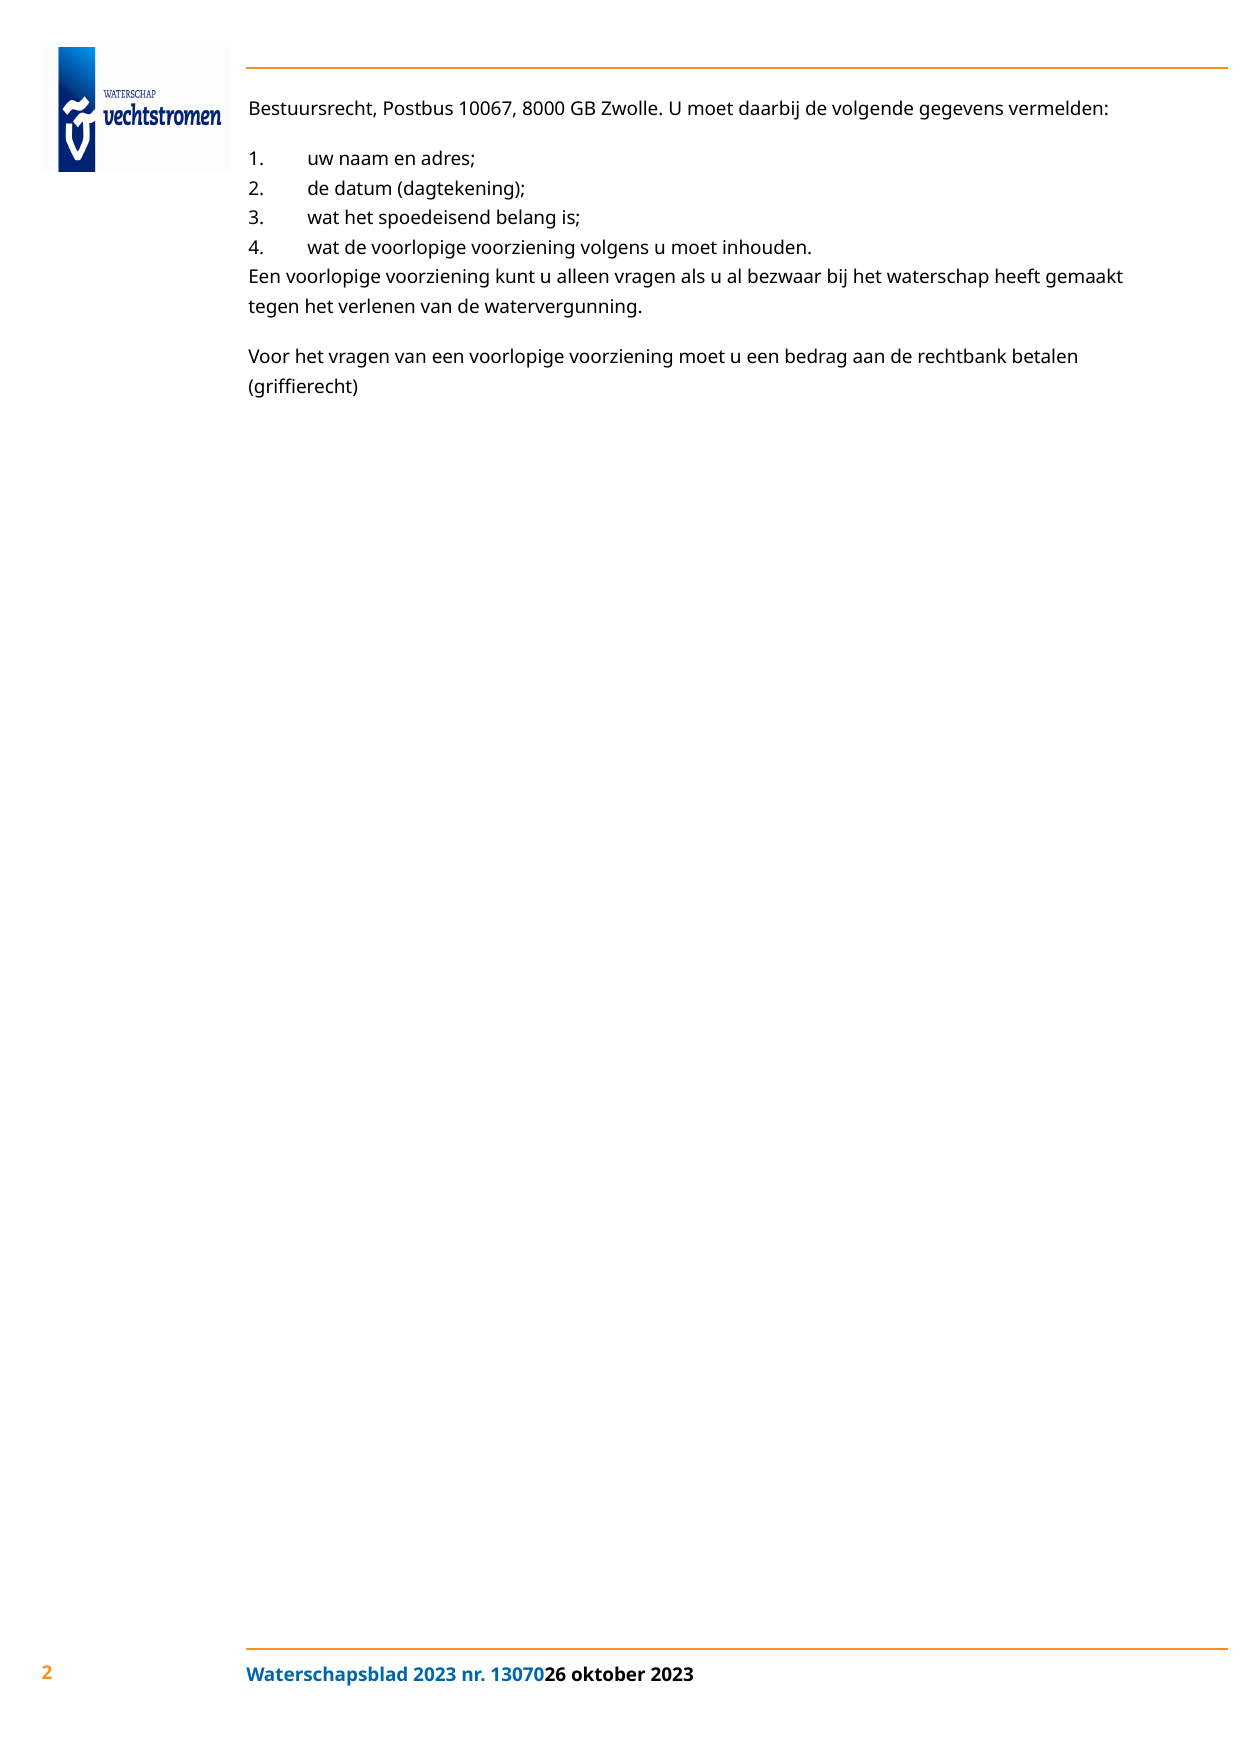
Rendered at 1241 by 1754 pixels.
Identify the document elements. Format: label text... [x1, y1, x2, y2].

list de datum (dagtekening); [248, 175, 1152, 201]
list uw naam en adres; [248, 145, 1152, 171]
text Een voorlopige voorziening kunt u alleen vragen als u al bezwaar bij het waterschap heeft gemaakt tegen het verlenen van de watervergunning. [248, 263, 1152, 319]
text Bestuursrecht, Postbus 10067, 8000 GB Zwolle. U moet daarbij de volgende gegevens vermelden: [248, 95, 1152, 121]
list wat de voorlopige voorziening volgens u moet inhouden. [248, 234, 1152, 260]
list wat het spoedeisend belang is; [248, 204, 1152, 230]
text Voor het vragen van een voorlopige voorziening moet u een bedrag aan de rechtbank betalen (griffierecht) [248, 343, 1152, 399]
picture [41, 47, 231, 172]
